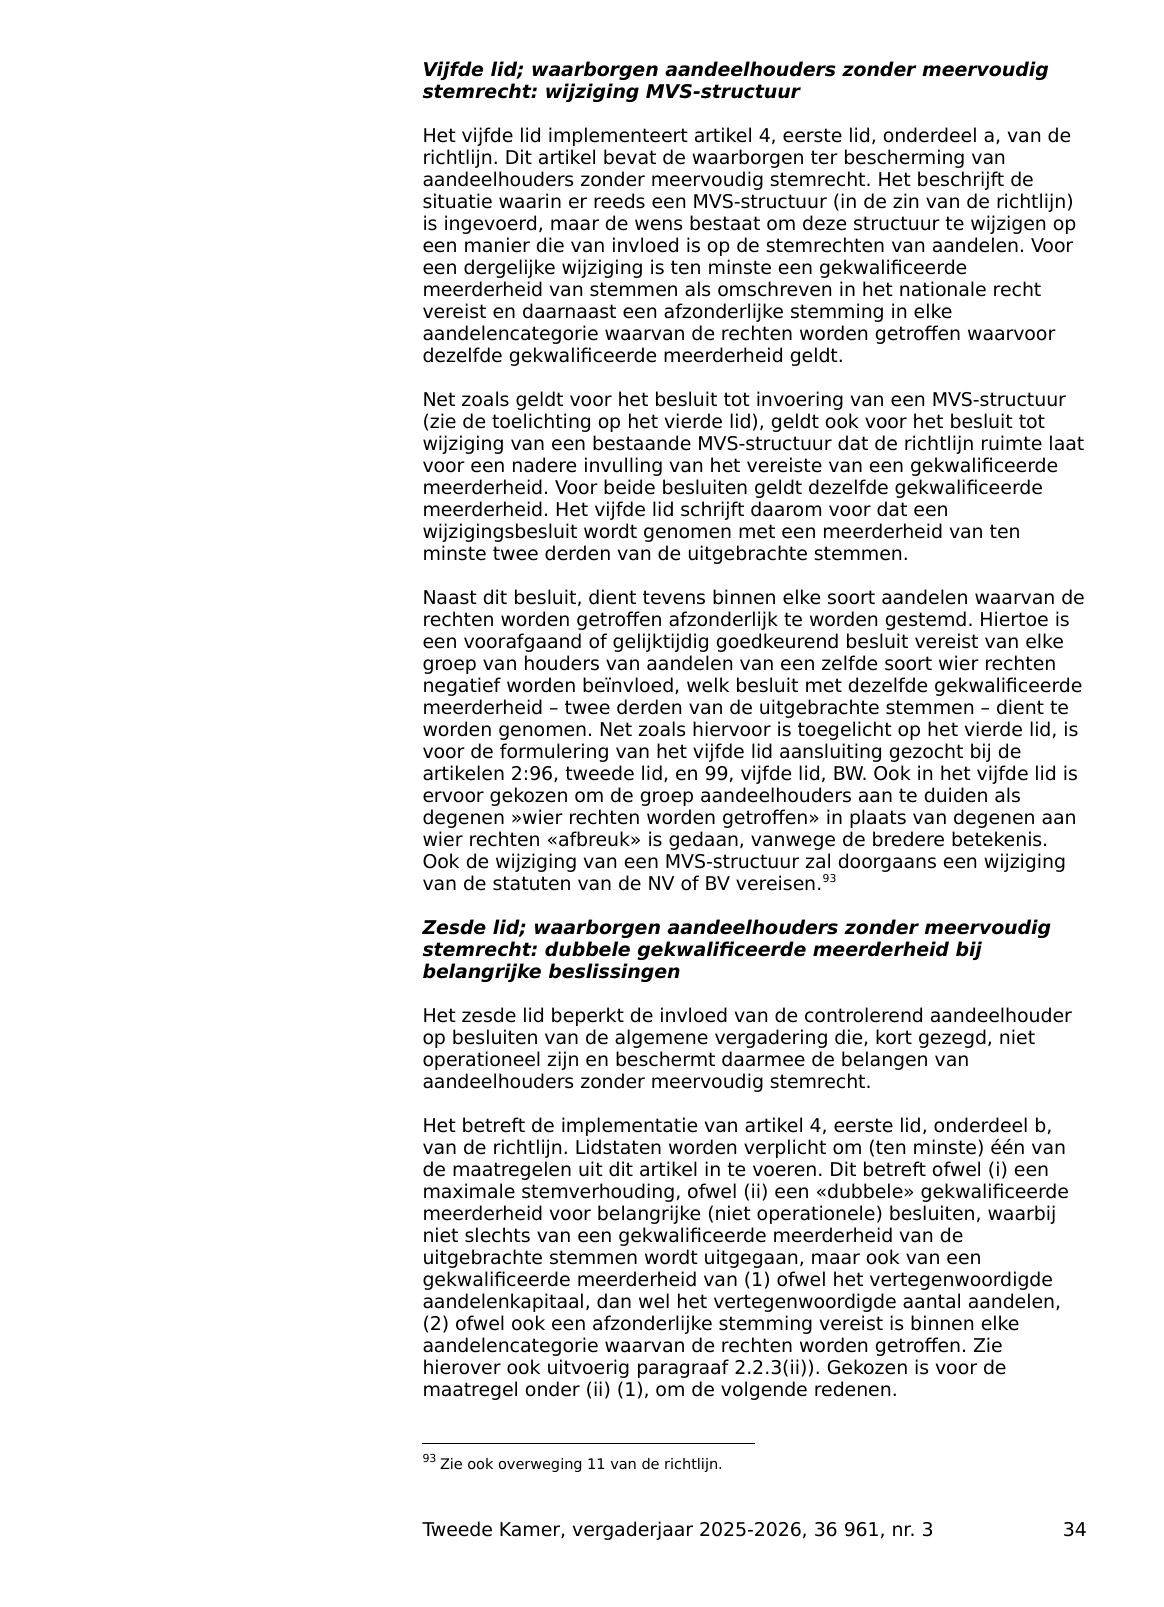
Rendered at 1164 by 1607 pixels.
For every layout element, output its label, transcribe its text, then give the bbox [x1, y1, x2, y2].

subtitle Vijfde lid; waarborgen aandeelhouders zonder meervoudig stemrecht: wijziging MVS-structuur [422, 59, 1087, 103]
text Het vijfde lid implementeert artikel 4, eerste lid, onderdeel a, van de richtlijn. Dit artikel bevat de waarborgen ter bescherming van aandeelhouders zonder meervoudig stemrecht. Het beschrijft de situatie waarin er reeds een MVS-structuur (in de zin van de richtlijn) is ingevoerd, maar de wens bestaat om deze structuur te wijzigen op een manier die van invloed is op de stemrechten van aandelen. Voor een dergelijke wijziging is ten minste een gekwalificeerde meerderheid van stemmen als omschreven in het nationale recht vereist en daarnaast een afzonderlijke stemming in elke aandelencategorie waarvan de rechten worden getroffen waarvoor dezelfde gekwalificeerde meerderheid geldt. [422, 125, 1087, 367]
subtitle Zesde lid; waarborgen aandeelhouders zonder meervoudig stemrecht: dubbele gekwalificeerde meerderheid bij belangrijke beslissingen [422, 917, 1087, 983]
text Naast dit besluit, dient tevens binnen elke soort aandelen waarvan de rechten worden getroffen afzonderlijk te worden gestemd. Hiertoe is een voorafgaand of gelijktijdig goedkeurend besluit vereist van elke groep van houders van aandelen van een zelfde soort wier rechten negatief worden beïnvloed, welk besluit met dezelfde gekwalificeerde meerderheid – twee derden van de uitgebrachte stemmen – dient te worden genomen. Net zoals hiervoor is toegelicht op het vierde lid, is voor de formulering van het vijfde lid aansluiting gezocht bij de artikelen 2:96, tweede lid, en 99, vijfde lid, BW. Ook in het vijfde lid is ervoor gekozen om de groep aandeelhouders aan te duiden als degenen »wier rechten worden getroffen» in plaats van degenen aan wier rechten «afbreuk» is gedaan, vanwege de bredere betekenis. Ook de wijziging van een MVS-structuur zal doorgaans een wijziging van de statuten van de NV of BV vereisen. [422, 587, 1087, 895]
text Zie ook overweging 11 van de richtlijn. [422, 1452, 1087, 1474]
text Net zoals geldt voor het besluit tot invoering van een MVS-structuur (zie de toelichting op het vierde lid), geldt ook voor het besluit tot wijziging van een bestaande MVS-structuur dat de richtlijn ruimte laat voor een nadere invulling van het vereiste van een gekwalificeerde meerderheid. Voor beide besluiten geldt dezelfde gekwalificeerde meerderheid. Het vijfde lid schrijft daarom voor dat een wijzigingsbesluit wordt genomen met een meerderheid van ten minste twee derden van de uitgebrachte stemmen. [422, 389, 1087, 565]
text Het betreft de implementatie van artikel 4, eerste lid, onderdeel b, van de richtlijn. Lidstaten worden verplicht om (ten minste) één van de maatregelen uit dit artikel in te voeren. Dit betreft ofwel (i) een maximale stemverhouding, ofwel (ii) een «dubbele» gekwalificeerde meerderheid voor belangrijke (niet operationele) besluiten, waarbij niet slechts van een gekwalificeerde meerderheid van de uitgebrachte stemmen wordt uitgegaan, maar ook van een gekwalificeerde meerderheid van (1) ofwel het vertegenwoordigde aandelenkapitaal, dan wel het vertegenwoordigde aantal aandelen, (2) ofwel ook een afzonderlijke stemming vereist is binnen elke aandelencategorie waarvan de rechten worden getroffen. Zie hierover ook uitvoerig paragraaf 2.2.3(ii)). Gekozen is voor de maatregel onder (ii) (1), om de volgende redenen. [422, 1115, 1087, 1401]
text Het zesde lid beperkt de invloed van de controlerend aandeelhouder op besluiten van de algemene vergadering die, kort gezegd, niet operationeel zijn en beschermt daarmee de belangen van aandeelhouders zonder meervoudig stemrecht. [422, 1005, 1087, 1093]
